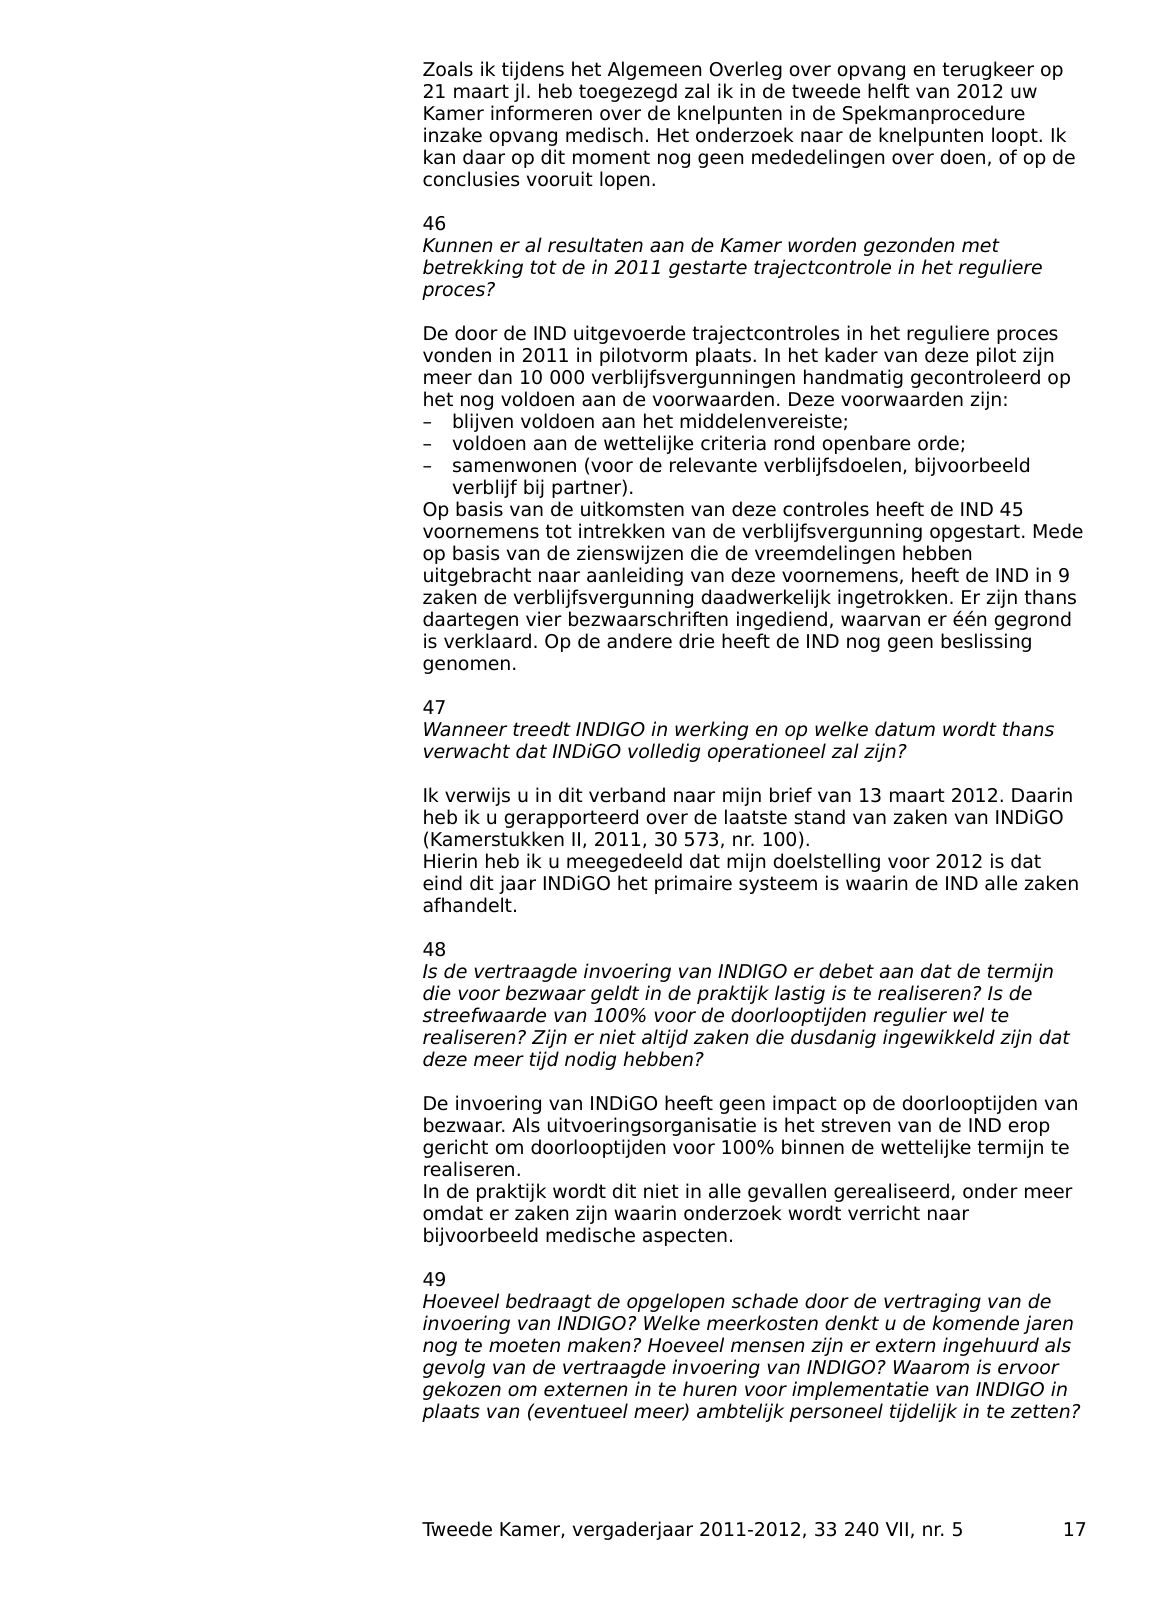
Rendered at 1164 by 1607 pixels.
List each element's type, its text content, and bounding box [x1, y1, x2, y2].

text 47 [422, 697, 1087, 719]
text De door de IND uitgevoerde trajectcontroles in het reguliere proces vonden in 2011 in pilotvorm plaats. In het kader van deze pilot zijn meer dan 10 000 verblijfsvergunningen handmatig gecontroleerd op het nog voldoen aan de voorwaarden. Deze voorwaarden zijn: [422, 323, 1087, 411]
text Hierin heb ik u meegedeeld dat mijn doelstelling voor 2012 is dat eind dit jaar INDiGO het primaire systeem is waarin de IND alle zaken afhandelt. [422, 851, 1087, 917]
text Zoals ik tijdens het Algemeen Overleg over opvang en terugkeer op 21 maart jl. heb toegezegd zal ik in de tweede helft van 2012 uw Kamer informeren over de knelpunten in de Spekmanprocedure inzake opvang medisch. Het onderzoek naar de knelpunten loopt. Ik kan daar op dit moment nog geen mededelingen over doen, of op de conclusies vooruit lopen. [422, 59, 1087, 191]
text De invoering van INDiGO heeft geen impact op de doorlooptijden van bezwaar. Als uitvoeringsorganisatie is het streven van de IND erop gericht om doorlooptijden voor 100% binnen de wettelijke termijn te realiseren. [422, 1093, 1087, 1181]
text – samenwonen (voor de relevante verblijfsdoelen, bijvoorbeeld verblijf bij partner). [422, 455, 1087, 499]
text 49 [422, 1269, 1087, 1291]
text Hoeveel bedraagt de opgelopen schade door de vertraging van de invoering van INDIGO? Welke meerkosten denkt u de komende jaren nog te moeten maken? Hoeveel mensen zijn er extern ingehuurd als gevolg van de vertraagde invoering van INDIGO? Waarom is ervoor gekozen om externen in te huren voor implementatie van INDIGO in plaats van (eventueel meer) ambtelijk personeel tijdelijk in te zetten? [422, 1291, 1087, 1423]
text 46 [422, 213, 1087, 235]
text Ik verwijs u in dit verband naar mijn brief van 13 maart 2012. Daarin heb ik u gerapporteerd over de laatste stand van zaken van INDiGO (Kamerstukken II, 2011, 30 573, nr. 100). [422, 785, 1087, 851]
text Wanneer treedt INDIGO in werking en op welke datum wordt thans verwacht dat INDiGO volledig operationeel zal zijn? [422, 719, 1087, 763]
text – voldoen aan de wettelijke criteria rond openbare orde; [422, 433, 1087, 455]
text Op basis van de uitkomsten van deze controles heeft de IND 45 voornemens tot intrekken van de verblijfsvergunning opgestart. Mede op basis van de zienswijzen die de vreemdelingen hebben uitgebracht naar aanleiding van deze voornemens, heeft de IND in 9 zaken de verblijfsvergunning daadwerkelijk ingetrokken. Er zijn thans daartegen vier bezwaarschriften ingediend, waarvan er één gegrond is verklaard. Op de andere drie heeft de IND nog geen beslissing genomen. [422, 499, 1087, 675]
text Kunnen er al resultaten aan de Kamer worden gezonden met betrekking tot de in 2011 gestarte trajectcontrole in het reguliere proces? [422, 235, 1087, 301]
text – blijven voldoen aan het middelenvereiste; [422, 411, 1087, 433]
text 48 [422, 939, 1087, 961]
text Is de vertraagde invoering van INDIGO er debet aan dat de termijn die voor bezwaar geldt in de praktijk lastig is te realiseren? Is de streefwaarde van 100% voor de doorlooptijden regulier wel te realiseren? Zijn er niet altijd zaken die dusdanig ingewikkeld zijn dat deze meer tijd nodig hebben? [422, 961, 1087, 1071]
text In de praktijk wordt dit niet in alle gevallen gerealiseerd, onder meer omdat er zaken zijn waarin onderzoek wordt verricht naar bijvoorbeeld medische aspecten. [422, 1181, 1087, 1247]
